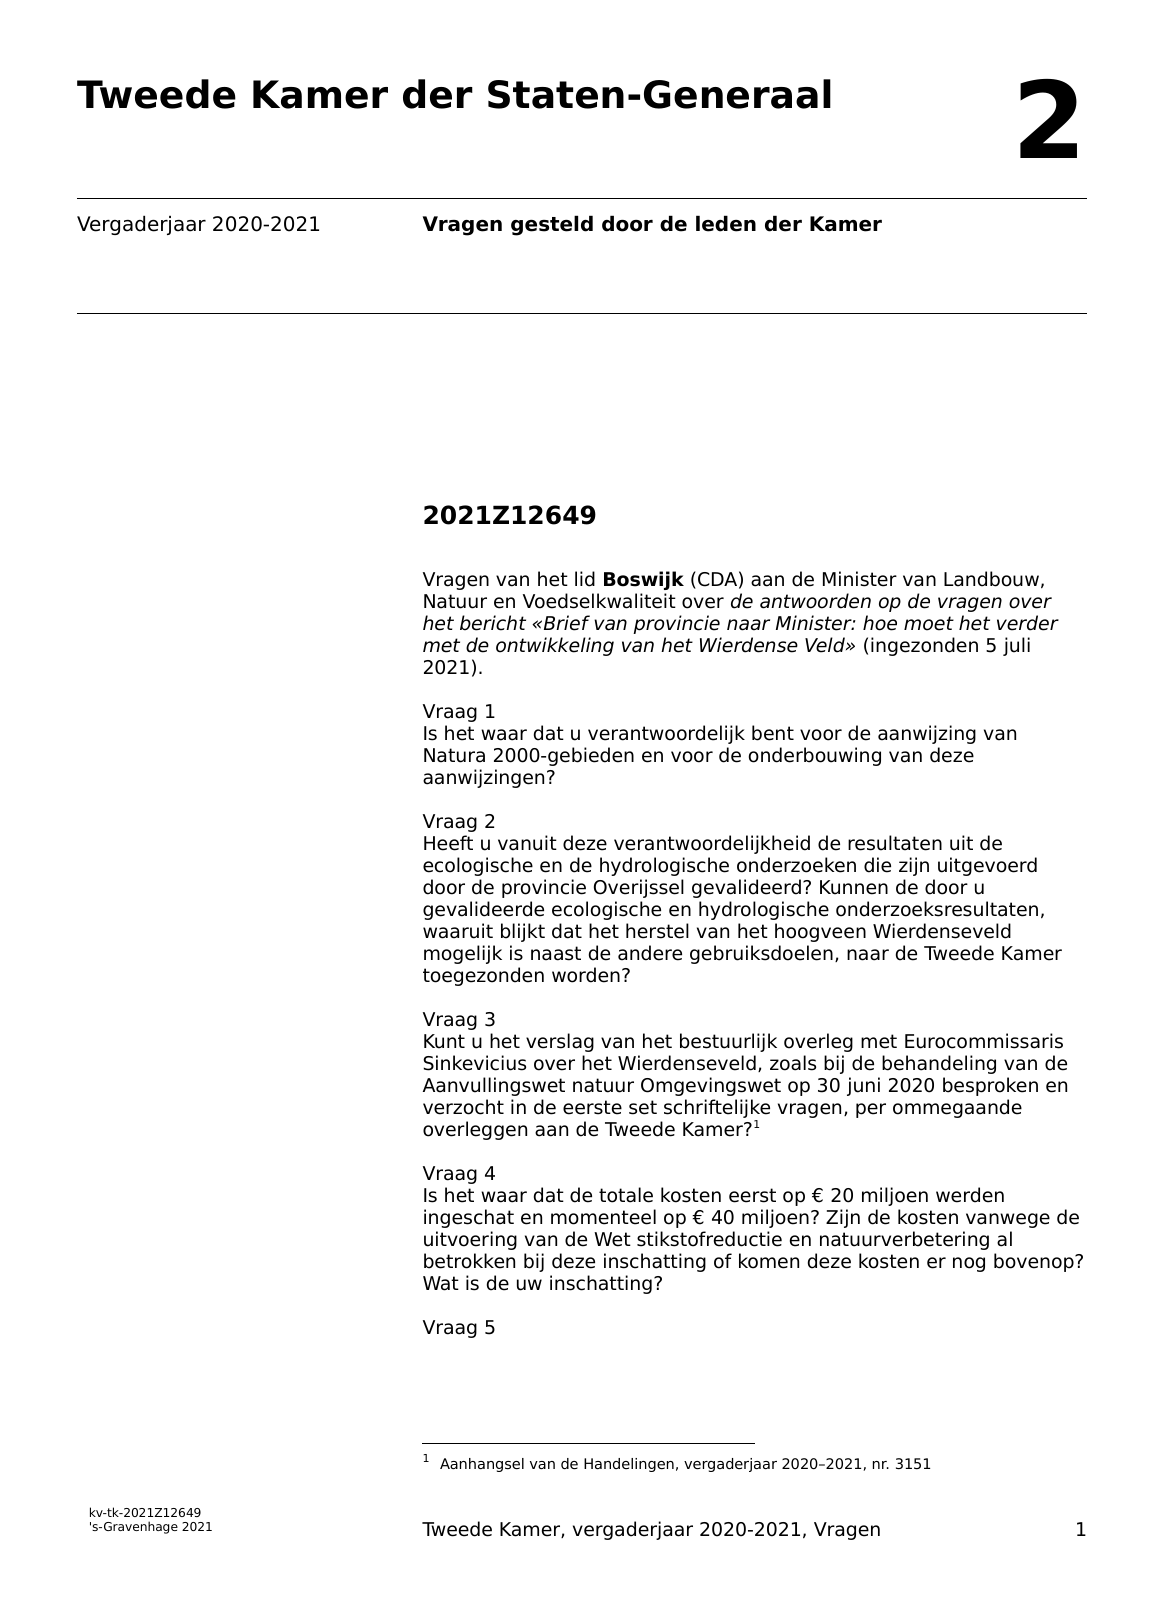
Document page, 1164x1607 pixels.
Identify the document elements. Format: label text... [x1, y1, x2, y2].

text Vraag 1 [422, 701, 1087, 723]
table_cell Vergaderjaar 2020-2021 [77, 199, 422, 313]
text 's-Gravenhage 2021 [88, 1520, 323, 1534]
text kv-tk-2021Z12649 [88, 1506, 323, 1520]
text Heeft u vanuit deze verantwoordelijkheid de resultaten uit de ecologische en de hydrologische onderzoeken die zijn uitgevoerd door de provincie Overijssel gevalideerd? Kunnen de door u gevalideerde ecologische en hydrologische onderzoeksresultaten, waaruit blijkt dat het herstel van het hoogveen Wierdenseveld mogelijk is naast de andere gebruiksdoelen, naar de Tweede Kamer toegezonden worden? [422, 833, 1087, 987]
text Is het waar dat u verantwoordelijk bent voor de aanwijzing van Natura 2000-gebieden en voor de onderbouwing van deze aanwijzingen? [422, 723, 1087, 789]
text Vragen van het lid Boswijk (CDA) aan de Minister van Landbouw, Natuur en Voedselkwaliteit over de antwoorden op de vragen over het bericht «Brief van provincie naar Minister: hoe moet het verder met de ontwikkeling van het Wierdense Veld» (ingezonden 5 juli 2021). [422, 569, 1087, 679]
text Vraag 2 [422, 811, 1087, 833]
table_cell Vragen gesteld door de leden der Kamer [422, 199, 1087, 313]
text Vraag 3 [422, 1009, 1087, 1031]
text Aanhangsel van de Handelingen, vergaderjaar 2020–2021, nr. 3151 [422, 1452, 1087, 1474]
text Vraag 5 [422, 1317, 1087, 1339]
table_header Tweede Kamer der Staten-Generaal [77, 59, 886, 198]
text Vraag 4 [422, 1163, 1087, 1185]
text Is het waar dat de totale kosten eerst op € 20 miljoen werden ingeschat en momenteel op € 40 miljoen? Zijn de kosten vanwege de uitvoering van de Wet stikstofreductie en natuurverbetering al betrokken bij deze inschatting of komen deze kosten er nog bovenop? Wat is de uw inschatting? [422, 1185, 1087, 1295]
text 2021Z12649 [422, 501, 1087, 531]
table_header 2 [886, 59, 1087, 198]
text Kunt u het verslag van het bestuurlijk overleg met Eurocommissaris Sinkevicius over het Wierdenseveld, zoals bij de behandeling van de Aanvullingswet natuur Omgevingswet op 30 juni 2020 besproken en verzocht in de eerste set schriftelijke vragen, per ommegaande overleggen aan de Tweede Kamer? [422, 1031, 1087, 1141]
